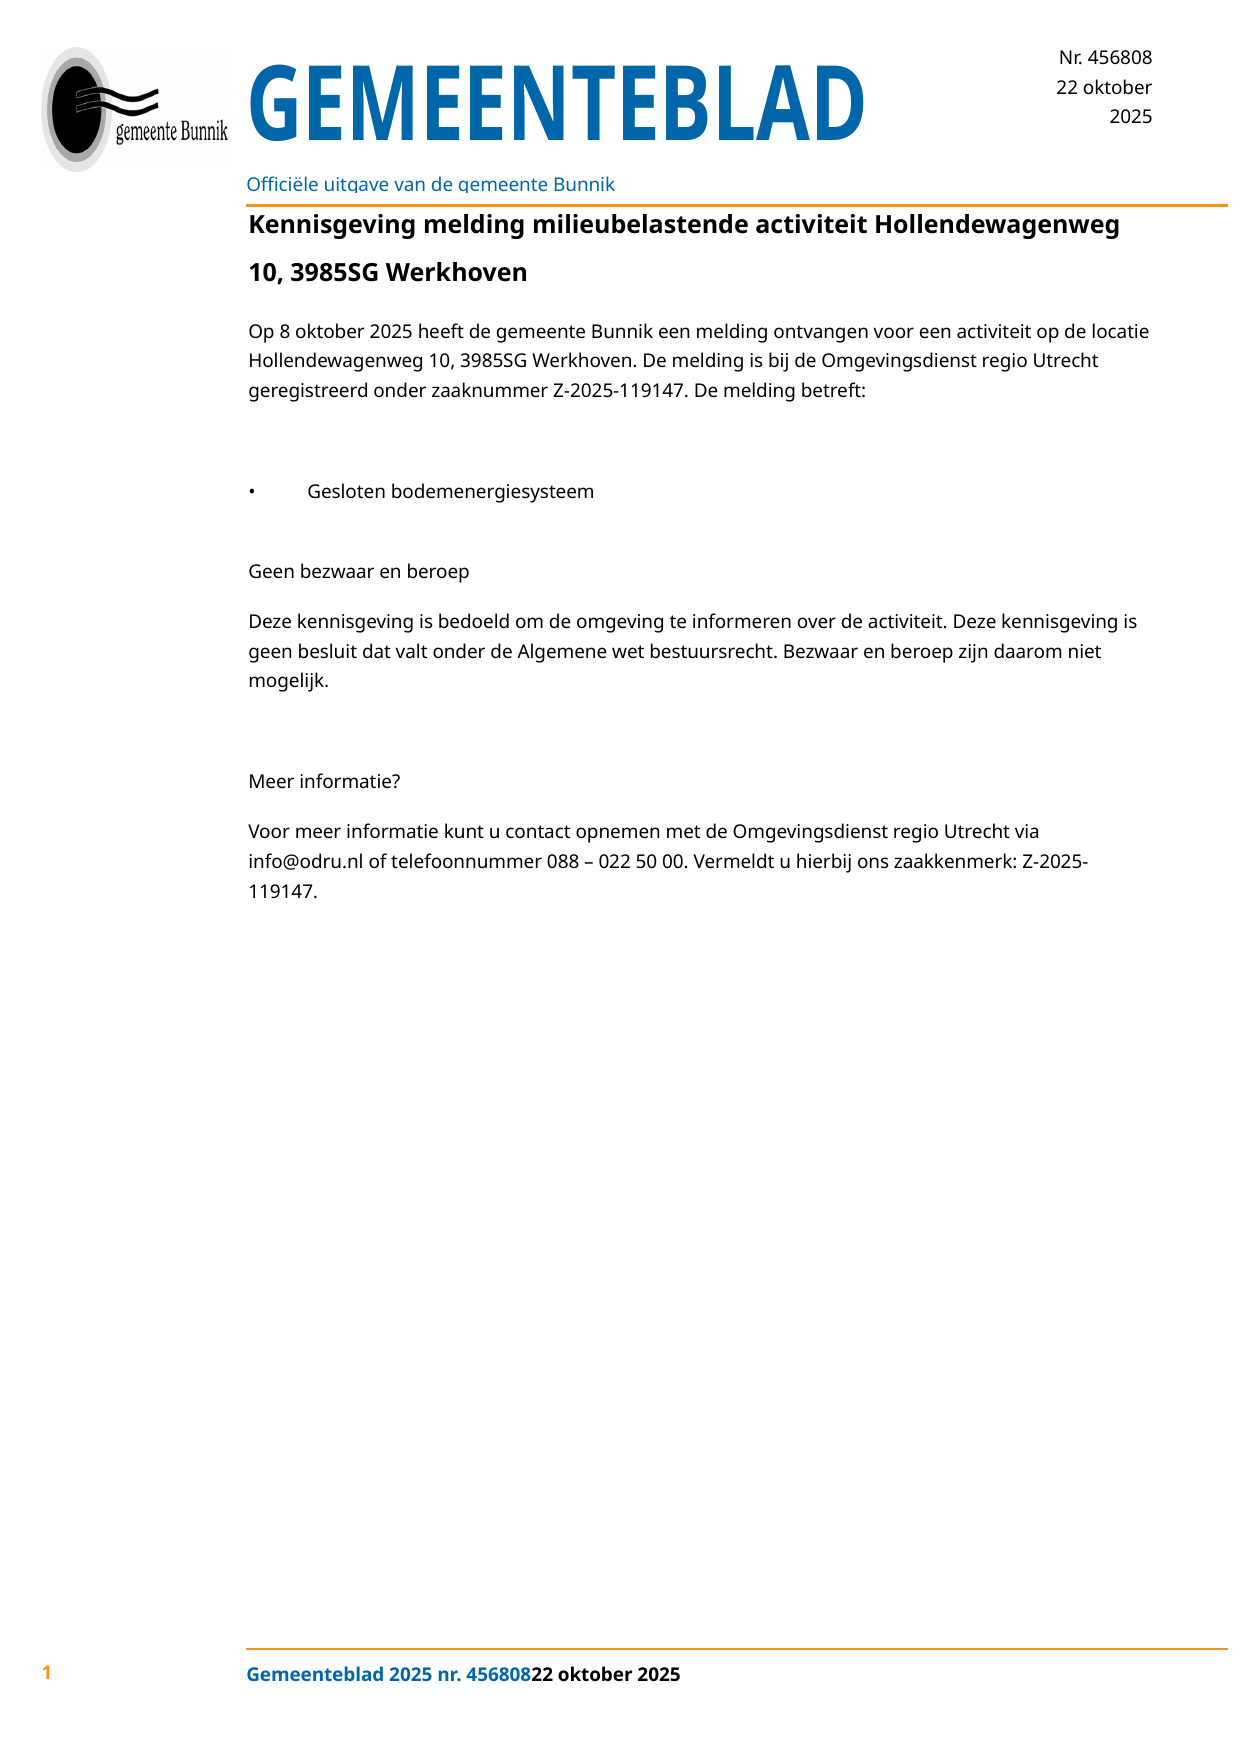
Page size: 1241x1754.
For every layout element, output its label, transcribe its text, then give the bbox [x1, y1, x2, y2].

text Kennisgeving melding milieubelastende activiteit Hollendewagenweg 10, 3985SG Werkhoven [248, 207, 1152, 288]
text Meer informatie? [248, 768, 1152, 794]
list Gesloten bodemenergiesysteem [248, 478, 1152, 504]
text Voor meer informatie kunt u contact opnemen met de Omgevingsdienst regio Utrecht via info@odru.nl of telefoonnummer 088 – 022 50 00. Vermeldt u hierbij ons zaakkenmerk: Z-2025-119147. [248, 819, 1152, 904]
text Deze kennisgeving is bedoeld om de omgeving te informeren over de activiteit. Deze kennisgeving is geen besluit dat valt onder de Algemene wet bestuursrecht. Bezwaar en beroep zijn daarom niet mogelijk. [248, 608, 1152, 693]
text Op 8 oktober 2025 heeft de gemeente Bunnik een melding ontvangen voor een activiteit op de locatie Hollendewagenweg 10, 3985SG Werkhoven. De melding is bij de Omgevingsdienst regio Utrecht geregistreerd onder zaaknummer Z-2025-119147. De melding betreft: [248, 318, 1152, 403]
picture [41, 47, 231, 172]
text Geen bezwaar en beroep [248, 558, 1152, 584]
